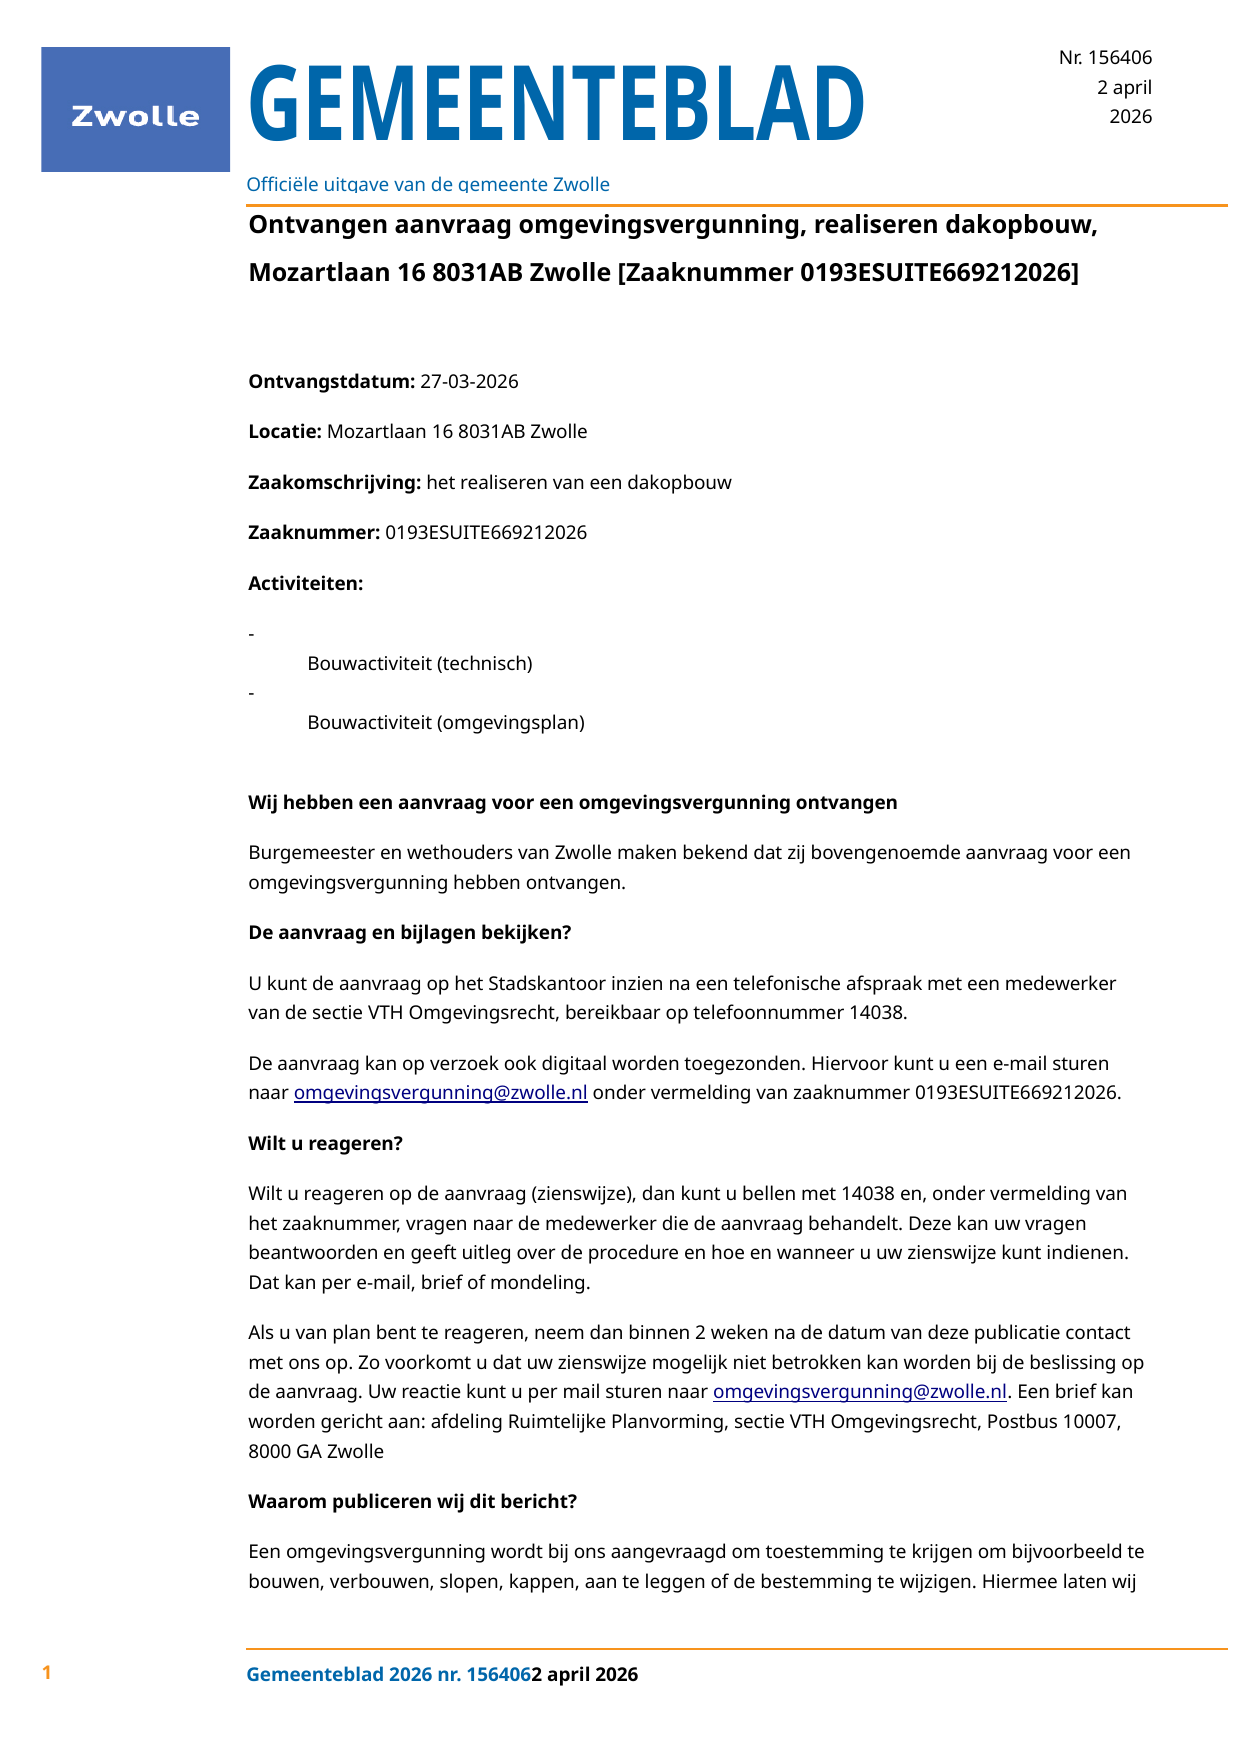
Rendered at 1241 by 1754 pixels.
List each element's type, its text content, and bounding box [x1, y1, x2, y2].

text Wilt u reageren op de aanvraag (zienswijze), dan kunt u bellen met 14038 en, onder vermelding van het zaaknummer, vragen naar de medewerker die de aanvraag behandelt. Deze kan uw vragen beantwoorden en geeft uitleg over de procedure en hoe en wanneer u uw zienswijze kunt indienen. Dat kan per e-mail, brief of mondeling. [248, 1180, 1152, 1295]
text De aanvraag kan op verzoek ook digitaal worden toegezonden. Hiervoor kunt u een e-mail sturen naar omgevingsvergunning@zwolle.nl onder vermelding van zaaknummer 0193ESUITE669212026. [248, 1050, 1152, 1105]
list Bouwactiviteit (omgevingsplan) [248, 709, 1152, 735]
text De aanvraag en bijlagen bekijken? [248, 919, 1152, 945]
text Waarom publiceren wij dit bericht? [248, 1488, 1152, 1514]
text Ontvangstdatum: 27-03-2026 [248, 368, 1152, 394]
text Zaakomschrijving: het realiseren van een dakopbouw [248, 469, 1152, 495]
text Burgemeester en wethouders van Zwolle maken bekend dat zij bovengenoemde aanvraag voor een omgevingsvergunning hebben ontvangen. [248, 839, 1152, 895]
text Ontvangen aanvraag omgevingsvergunning, realiseren dakopbouw, Mozartlaan 16 8031AB Zwolle [Zaaknummer 0193ESUITE669212026] [248, 207, 1152, 288]
text Wij hebben een aanvraag voor een omgevingsvergunning ontvangen [248, 789, 1152, 815]
picture [41, 47, 231, 172]
text Een omgevingsvergunning wordt bij ons aangevraagd om toestemming te krijgen om bijvoorbeeld te bouwen, verbouwen, slopen, kappen, aan te leggen of de bestemming te wijzigen. Hiermee laten wij [248, 1539, 1152, 1594]
text U kunt de aanvraag op het Stadskantoor inzien na een telefonische afspraak met een medewerker van de sectie VTH Omgevingsrecht, bereikbaar op telefoonnummer 14038. [248, 970, 1152, 1025]
text Activiteiten: [248, 570, 1152, 596]
list Bouwactiviteit (technisch) [248, 650, 1152, 676]
text Als u van plan bent te reageren, neem dan binnen 2 weken na de datum van deze publicatie contact met ons op. Zo voorkomt u dat uw zienswijze mogelijk niet betrokken kan worden bij de beslissing op de aanvraag. Uw reactie kunt u per mail sturen naar omgevingsvergunning@zwolle.nl. Een brief kan worden gericht aan: afdeling Ruimtelijke Planvorming, sectie VTH Omgevingsrecht, Postbus 10007, 8000 GA Zwolle [248, 1319, 1152, 1464]
text Zaaknummer: 0193ESUITE669212026 [248, 519, 1152, 545]
text Wilt u reageren? [248, 1130, 1152, 1156]
text Locatie: Mozartlaan 16 8031AB Zwolle [248, 419, 1152, 444]
